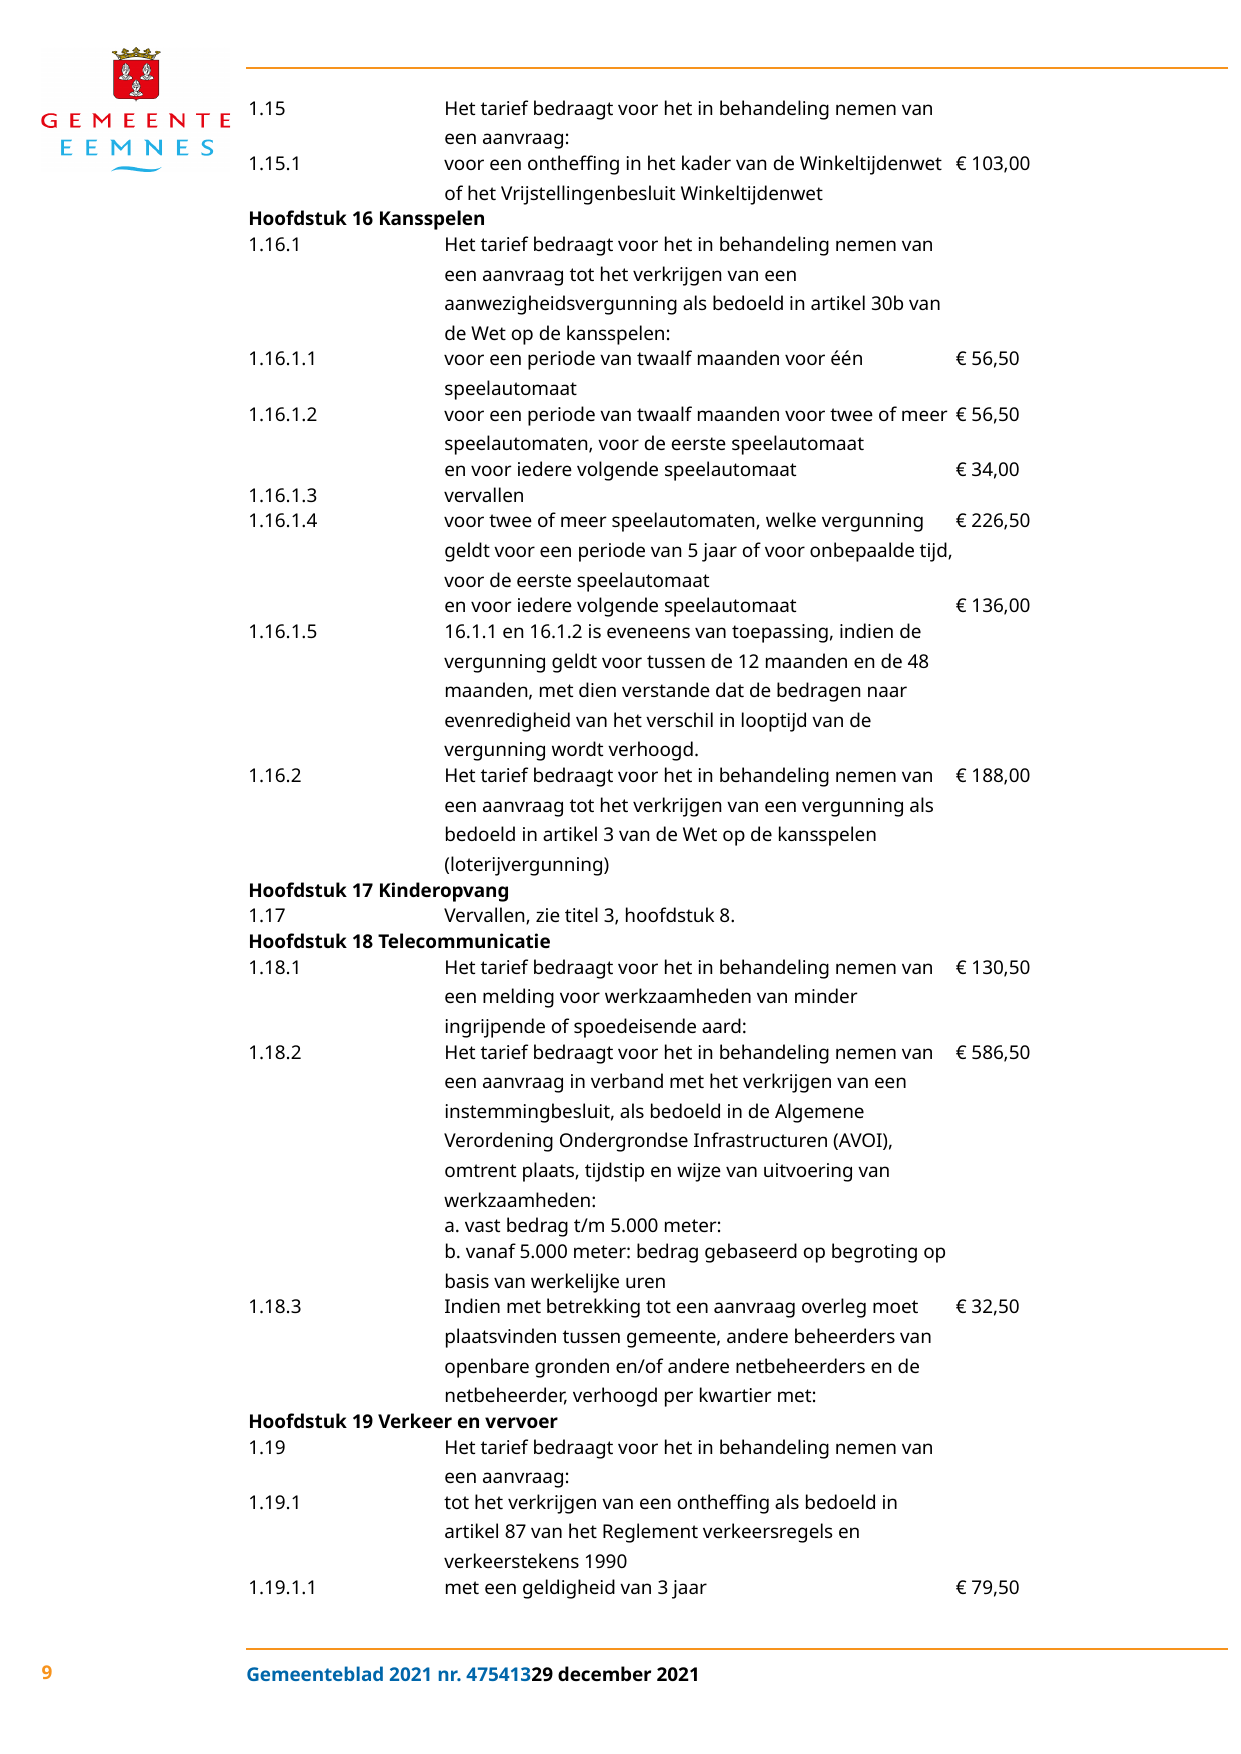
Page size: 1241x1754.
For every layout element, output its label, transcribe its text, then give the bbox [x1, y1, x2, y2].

table_cell 1.18.1 [248, 954, 444, 1039]
table_cell 1.16.1 [248, 231, 444, 346]
table_cell [956, 877, 1152, 903]
table_cell 1.16.1.3 [248, 482, 444, 508]
table_cell en voor iedere volgende speelautomaat [444, 456, 956, 482]
table_cell a. vast bedrag t/m 5.000 meter: [444, 1213, 956, 1238]
table_cell [956, 618, 1152, 762]
table_cell tot het verkrijgen van een ontheffing als bedoeld in artikel 87 van het Reglement verkeersregels en verkeerstekens 1990 [444, 1489, 956, 1574]
table_cell 1.16.2 [248, 763, 444, 877]
table_cell Het tarief bedraagt voor het in behandeling nemen van een melding voor werkzaamheden van minder ingrijpende of spoedeisende aard: [444, 954, 956, 1039]
table_cell 1.16.1.5 [248, 618, 444, 762]
table_cell [956, 1213, 1152, 1238]
table_cell [956, 1489, 1152, 1574]
table_cell 1.17 [248, 903, 444, 928]
table_cell 1.16.1.1 [248, 346, 444, 401]
table_cell 1.15.1 [248, 150, 444, 205]
table_cell Hoofdstuk 16 Kansspelen [248, 205, 956, 231]
table_cell € 130,50 [956, 954, 1152, 1039]
table_cell Het tarief bedraagt voor het in behandeling nemen van een aanvraag tot het verkrijgen van een aanwezigheidsvergunning als bedoeld in artikel 30b van de Wet op de kansspelen: [444, 231, 956, 346]
table_cell € 56,50 [956, 401, 1152, 456]
table_cell € 34,00 [956, 456, 1152, 482]
table_cell 1.19.1 [248, 1489, 444, 1574]
table_cell [248, 1238, 444, 1294]
table_cell € 56,50 [956, 346, 1152, 401]
table_cell voor een periode van twaalf maanden voor twee of meer speelautomaten, voor de eerste speelautomaat [444, 401, 956, 456]
table_cell 16.1.1 en 16.1.2 is eveneens van toepassing, indien de vergunning geldt voor tussen de 12 maanden en de 48 maanden, met dien verstande dat de bedragen naar evenredigheid van het verschil in looptijd van de vergunning wordt verhoogd. [444, 618, 956, 762]
table_cell en voor iedere volgende speelautomaat [444, 593, 956, 618]
table_cell Het tarief bedraagt voor het in behandeling nemen van een aanvraag: [444, 1434, 956, 1489]
table_cell 1.15 [248, 95, 444, 150]
table_cell 1.19 [248, 1434, 444, 1489]
table_cell Het tarief bedraagt voor het in behandeling nemen van een aanvraag in verband met het verkrijgen van een instemmingbesluit, als bedoeld in de Algemene Verordening Ondergrondse Infrastructuren (AVOI), omtrent plaats, tijdstip en wijze van uitvoering van werkzaamheden: [444, 1039, 956, 1213]
table_cell € 586,50 [956, 1039, 1152, 1213]
table_cell [956, 903, 1152, 928]
table_cell [248, 593, 444, 618]
picture [41, 47, 231, 172]
table_cell € 136,00 [956, 593, 1152, 618]
table_cell [248, 456, 444, 482]
table_cell € 103,00 [956, 150, 1152, 205]
table_cell 1.19.1.1 [248, 1574, 444, 1600]
table_cell Het tarief bedraagt voor het in behandeling nemen van een aanvraag tot het verkrijgen van een vergunning als bedoeld in artikel 3 van de Wet op de kansspelen (loterijvergunning) [444, 763, 956, 877]
table_cell 1.16.1.4 [248, 508, 444, 593]
table_cell 1.18.2 [248, 1039, 444, 1213]
table_cell € 226,50 [956, 508, 1152, 593]
table_cell [248, 1213, 444, 1238]
table_cell [956, 928, 1152, 954]
table_cell Hoofdstuk 17 Kinderopvang [248, 877, 956, 903]
table_cell voor twee of meer speelautomaten, welke vergunning geldt voor een periode van 5 jaar of voor onbepaalde tijd, voor de eerste speelautomaat [444, 508, 956, 593]
table_cell Hoofdstuk 18 Telecommunicatie [248, 928, 956, 954]
table_cell 1.16.1.2 [248, 401, 444, 456]
table_cell Het tarief bedraagt voor het in behandeling nemen van een aanvraag: [444, 95, 956, 150]
table_cell [956, 231, 1152, 346]
table_cell 1.18.3 [248, 1294, 444, 1408]
table_cell [956, 1434, 1152, 1489]
table_cell € 188,00 [956, 763, 1152, 877]
table_cell [956, 1238, 1152, 1294]
table_cell [956, 95, 1152, 150]
table_cell Vervallen, zie titel 3, hoofdstuk 8. [444, 903, 956, 928]
table_cell € 32,50 [956, 1294, 1152, 1408]
table_cell [956, 1408, 1152, 1434]
table_cell vervallen [444, 482, 956, 508]
table_cell [956, 205, 1152, 231]
table_cell [956, 482, 1152, 508]
table_cell voor een periode van twaalf maanden voor één speelautomaat [444, 346, 956, 401]
table_cell b. vanaf 5.000 meter: bedrag gebaseerd op begroting op basis van werkelijke uren [444, 1238, 956, 1294]
table_cell Hoofdstuk 19 Verkeer en vervoer [248, 1408, 956, 1434]
table_cell € 79,50 [956, 1574, 1152, 1600]
table_cell met een geldigheid van 3 jaar [444, 1574, 956, 1600]
table_cell Indien met betrekking tot een aanvraag overleg moet plaatsvinden tussen gemeente, andere beheerders van openbare gronden en/of andere netbeheerders en de netbeheerder, verhoogd per kwartier met: [444, 1294, 956, 1408]
table_cell voor een ontheffing in het kader van de Winkeltijdenwet of het Vrijstellingenbesluit Winkeltijdenwet [444, 150, 956, 205]
